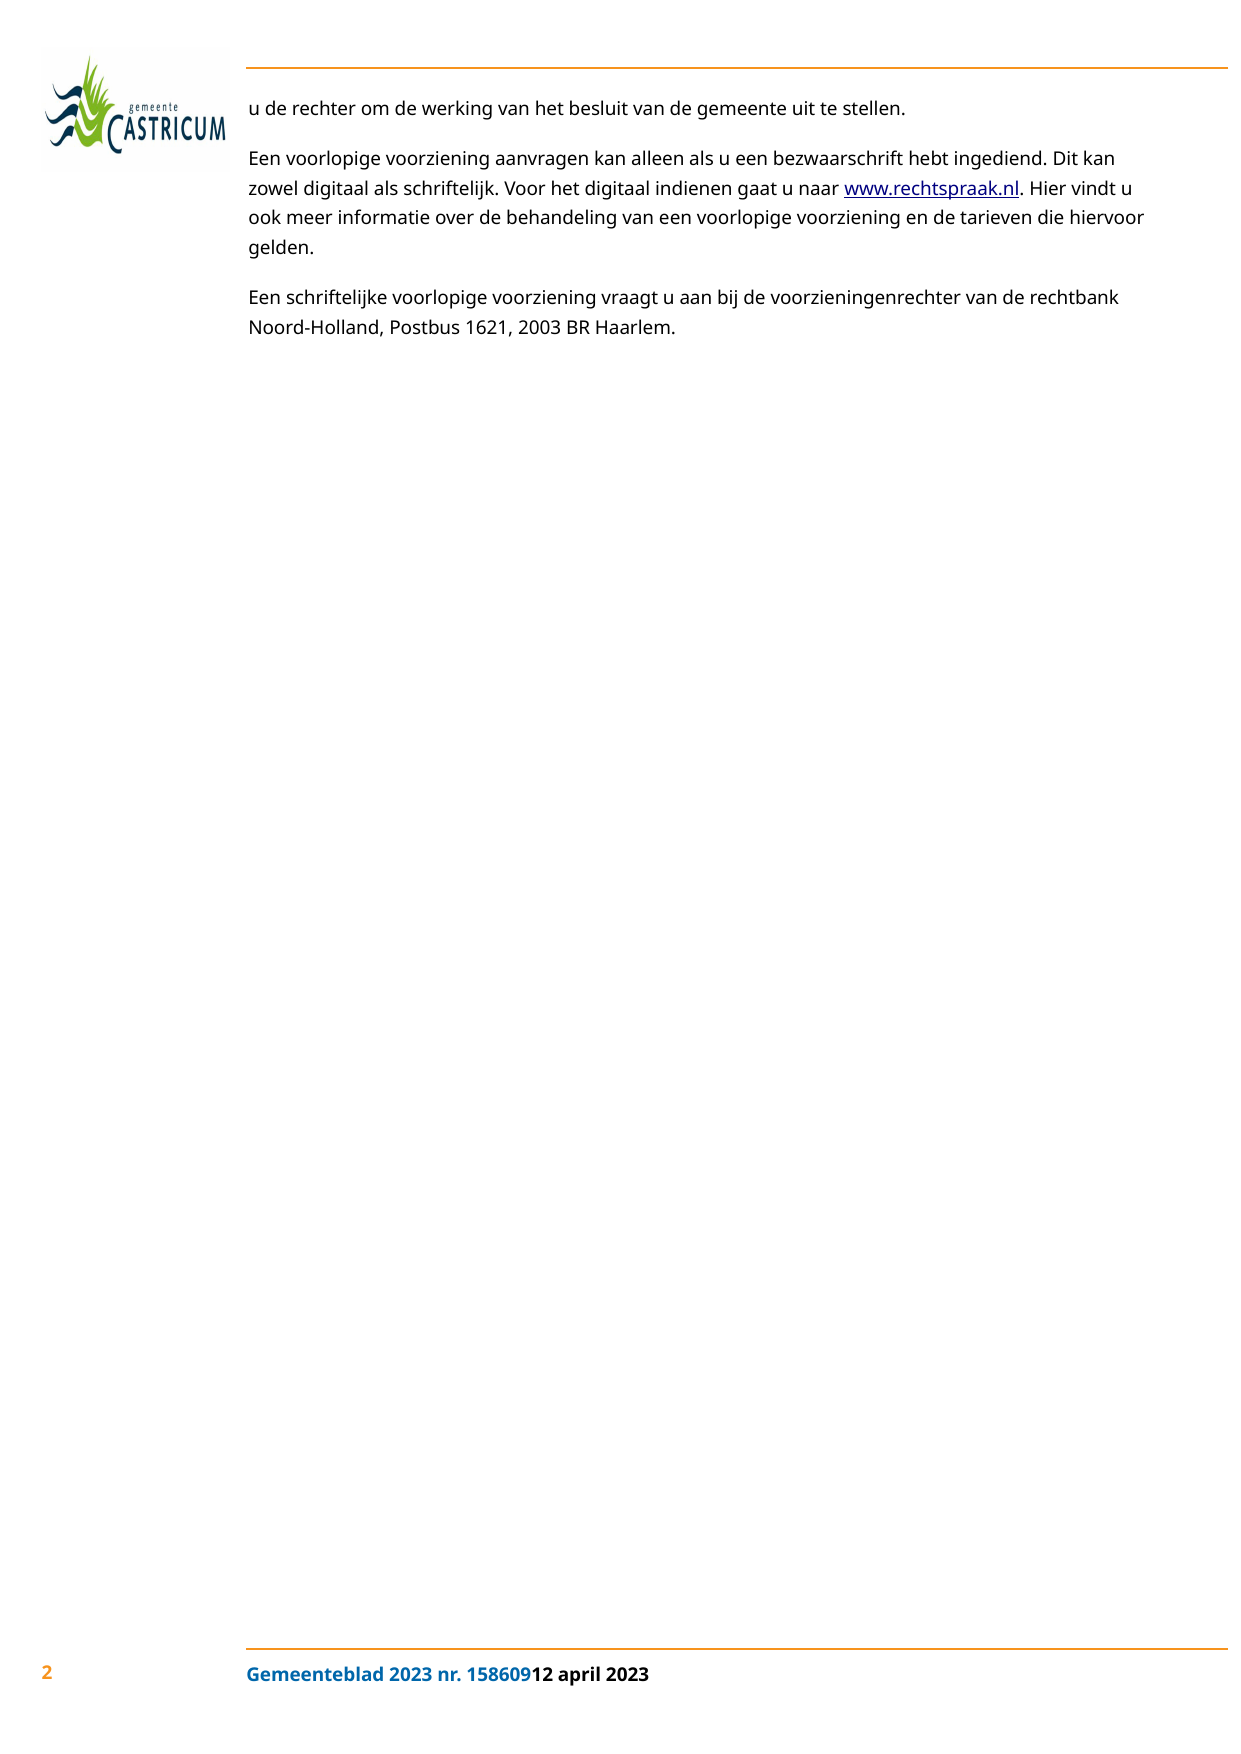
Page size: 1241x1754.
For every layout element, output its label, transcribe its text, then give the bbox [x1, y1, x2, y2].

picture [41, 47, 231, 172]
text Een voorlopige voorziening aanvragen kan alleen als u een bezwaarschrift hebt ingediend. Dit kan zowel digitaal als schriftelijk. Voor het digitaal indienen gaat u naar www.rechtspraak.nl. Hier vindt u ook meer informatie over de behandeling van een voorlopige voorziening en de tarieven die hiervoor gelden. [248, 145, 1152, 260]
text u de rechter om de werking van het besluit van de gemeente uit te stellen. [248, 95, 1152, 121]
text Een schriftelijke voorlopige voorziening vraagt u aan bij de voorzieningenrechter van de rechtbank Noord-Holland, Postbus 1621, 2003 BR Haarlem. [248, 284, 1152, 340]
